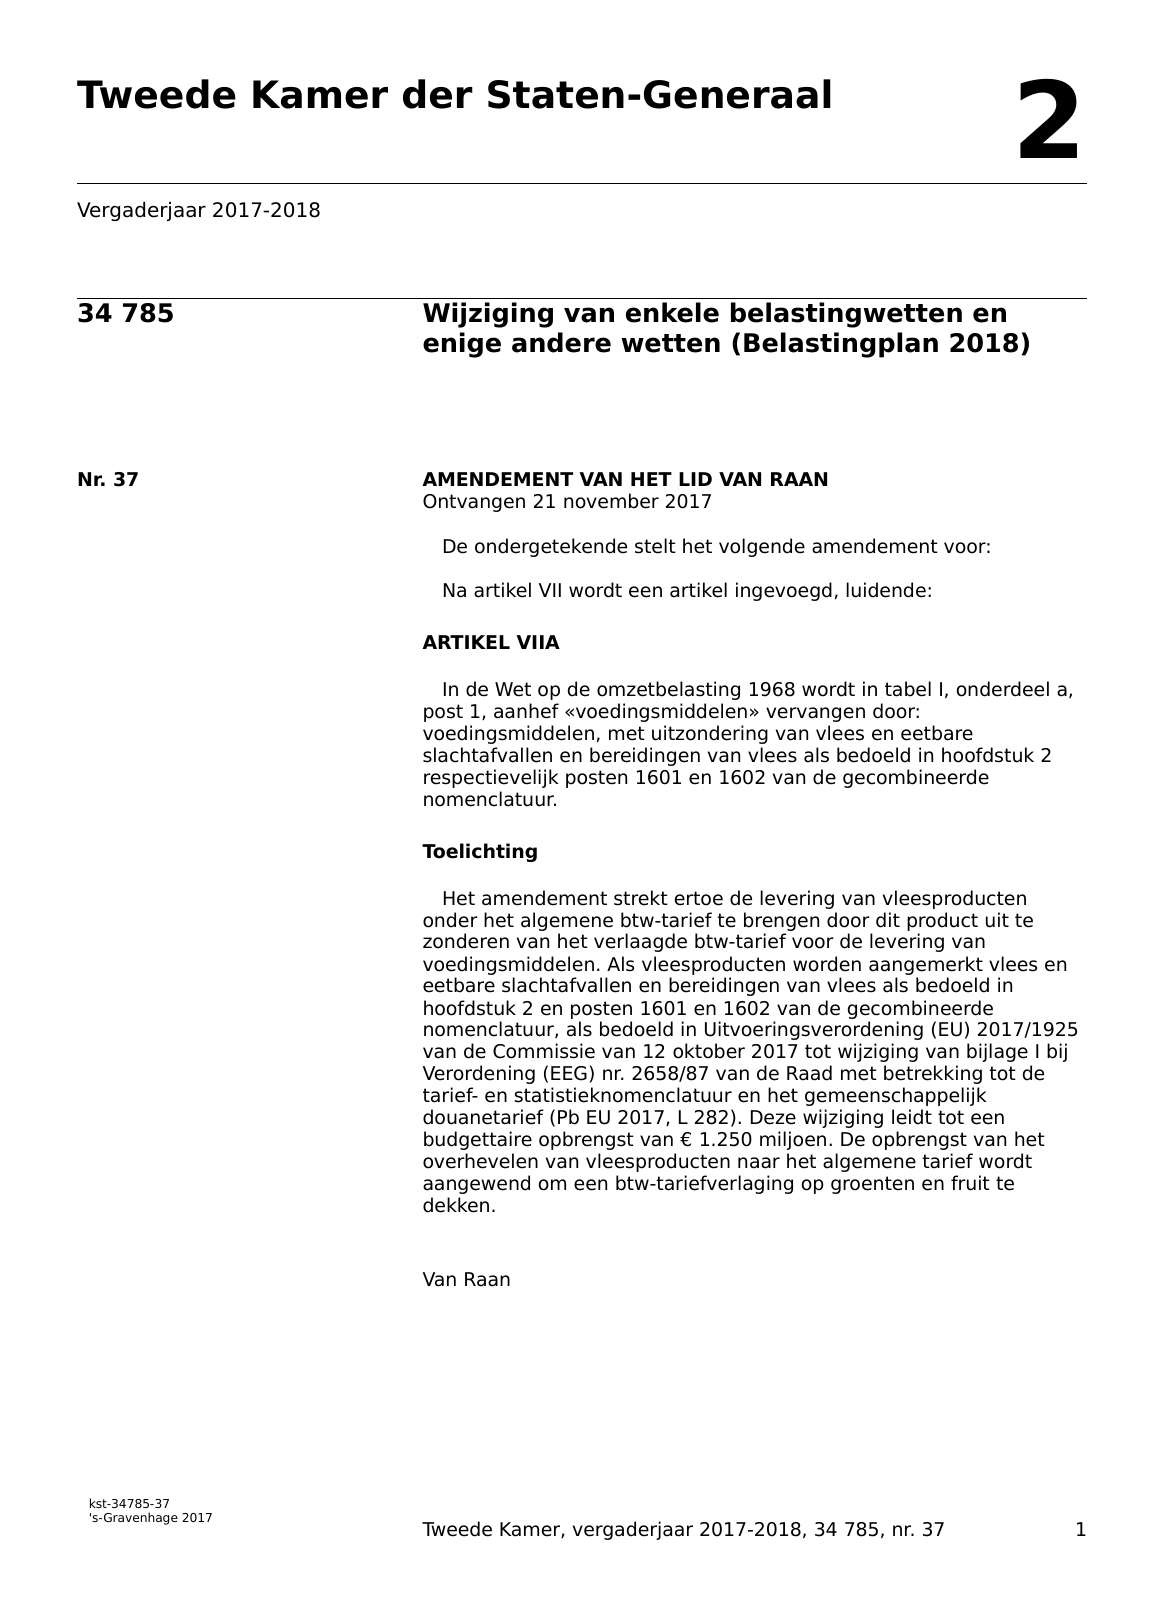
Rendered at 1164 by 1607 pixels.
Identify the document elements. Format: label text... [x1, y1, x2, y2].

text De ondergetekende stelt het volgende amendement voor: [422, 536, 1087, 557]
text In de Wet op de omzetbelasting 1968 wordt in tabel I, onderdeel a, post 1, aanhef «voedingsmiddelen» vervangen door: voedingsmiddelen, met uitzondering van vlees en eetbare slachtafvallen en bereidingen van vlees als bedoeld in hoofdstuk 2 respectievelijk posten 1601 en 1602 van de gecombineerde nomenclatuur. [422, 679, 1087, 811]
subtitle ARTIKEL VIIA [422, 632, 1087, 654]
text Ontvangen 21 november 2017 [422, 491, 1087, 513]
text Van Raan [422, 1247, 1087, 1291]
text 's-Gravenhage 2017 [88, 1511, 323, 1525]
text Het amendement strekt ertoe de levering van vleesproducten onder het algemene btw-tarief te brengen door dit product uit te zonderen van het verlaagde btw-tarief voor de levering van voedingsmiddelen. Als vleesproducten worden aangemerkt vlees en eetbare slachtafvallen en bereidingen van vlees als bedoeld in hoofdstuk 2 en posten 1601 en 1602 van de gecombineerde nomenclatuur, als bedoeld in Uitvoeringsverordening (EU) 2017/1925 van de Commissie van 12 oktober 2017 tot wijziging van bijlage I bij Verordening (EEG) nr. 2658/87 van de Raad met betrekking tot de tarief- en statistieknomenclatuur en het gemeenschappelijk douanetarief (Pb EU 2017, L 282). Deze wijziging leidt tot een budgettaire opbrengst van € 1.250 miljoen. De opbrengst van het overhevelen van vleesproducten naar het algemene tarief wordt aangewend om een btw-tariefverlaging op groenten en fruit te dekken. [422, 887, 1087, 1217]
text Na artikel VII wordt een artikel ingevoegd, luidende: [422, 580, 1087, 602]
table_cell Vergaderjaar 2017-2018 [77, 184, 1087, 298]
text kst-34785-37 [88, 1497, 323, 1511]
subtitle 34 785 Wijziging van enkele belastingwetten en enige andere wetten (Belastingplan 2018) [77, 299, 1087, 358]
subtitle Toelichting [422, 841, 1087, 862]
table_header 2 [886, 59, 1087, 183]
table_header Tweede Kamer der Staten-Generaal [77, 59, 886, 183]
subtitle Nr. 37 AMENDEMENT VAN HET LID VAN RAAN [77, 469, 1087, 491]
